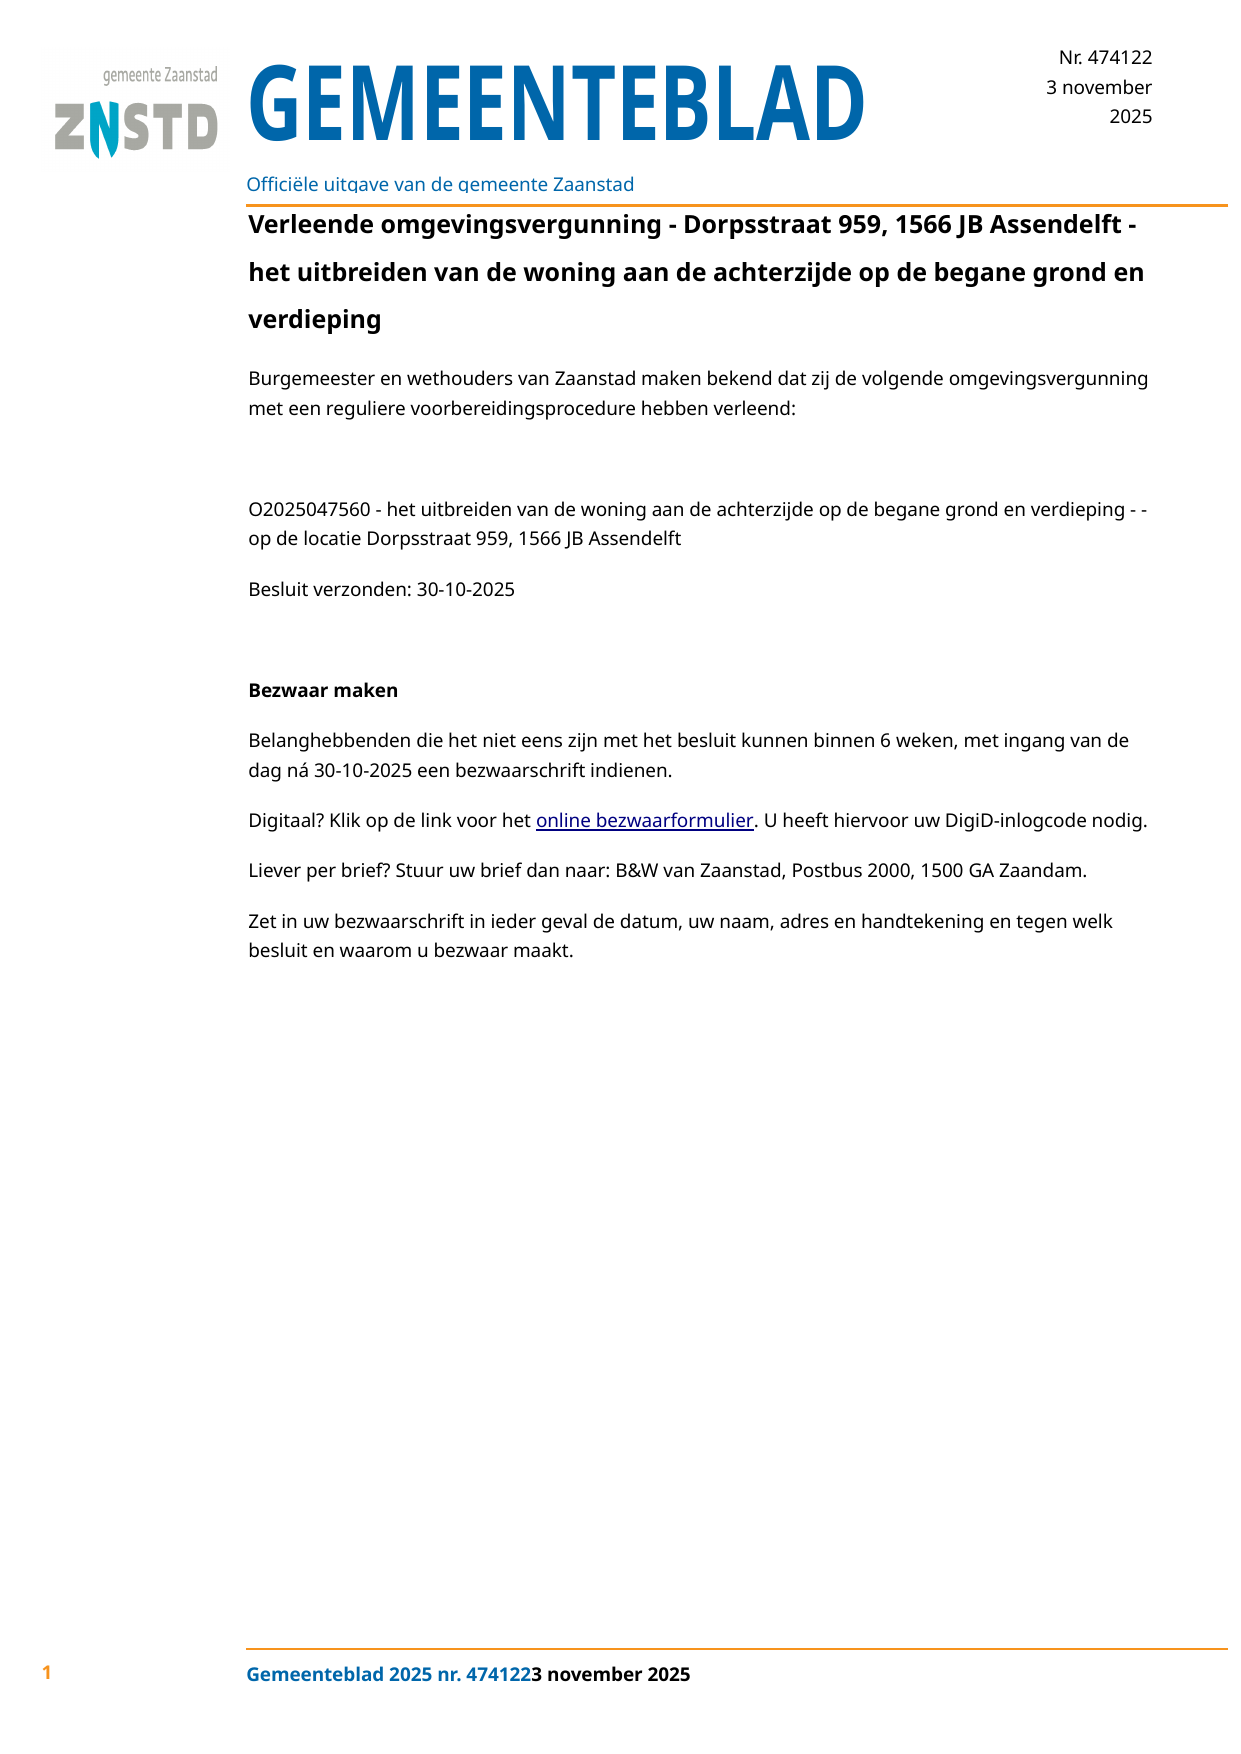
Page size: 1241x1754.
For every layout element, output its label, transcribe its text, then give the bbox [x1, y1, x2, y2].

text Zet in uw bezwaarschrift in ieder geval de datum, uw naam, adres en handtekening en tegen welk besluit en waarom u bezwaar maakt. [248, 908, 1152, 963]
text Bezwaar maken [248, 677, 1152, 702]
text Burgemeester en wethouders van Zaanstad maken bekend dat zij de volgende omgevingsvergunning met een reguliere voorbereidingsprocedure hebben verleend: [248, 366, 1152, 421]
text Digitaal? Klik op de link voor het online bezwaarformulier. U heeft hiervoor uw DigiD-inlogcode nodig. [248, 807, 1152, 833]
picture [41, 47, 231, 172]
text Besluit verzonden: 30-10-2025 [248, 576, 1152, 602]
text Belanghebbenden die het niet eens zijn met het besluit kunnen binnen 6 weken, met ingang van de dag ná 30-10-2025 een bezwaarschrift indienen. [248, 727, 1152, 782]
text Liever per brief? Stuur uw brief dan naar: B&W van Zaanstad, Postbus 2000, 1500 GA Zaandam. [248, 858, 1152, 883]
text Verleende omgevingsvergunning - Dorpsstraat 959, 1566 JB Assendelft - het uitbreiden van de woning aan de achterzijde op de begane grond en verdieping [248, 207, 1152, 336]
text O2025047560 - het uitbreiden van de woning aan de achterzijde op de begane grond en verdieping - - op de locatie Dorpsstraat 959, 1566 JB Assendelft [248, 496, 1152, 551]
